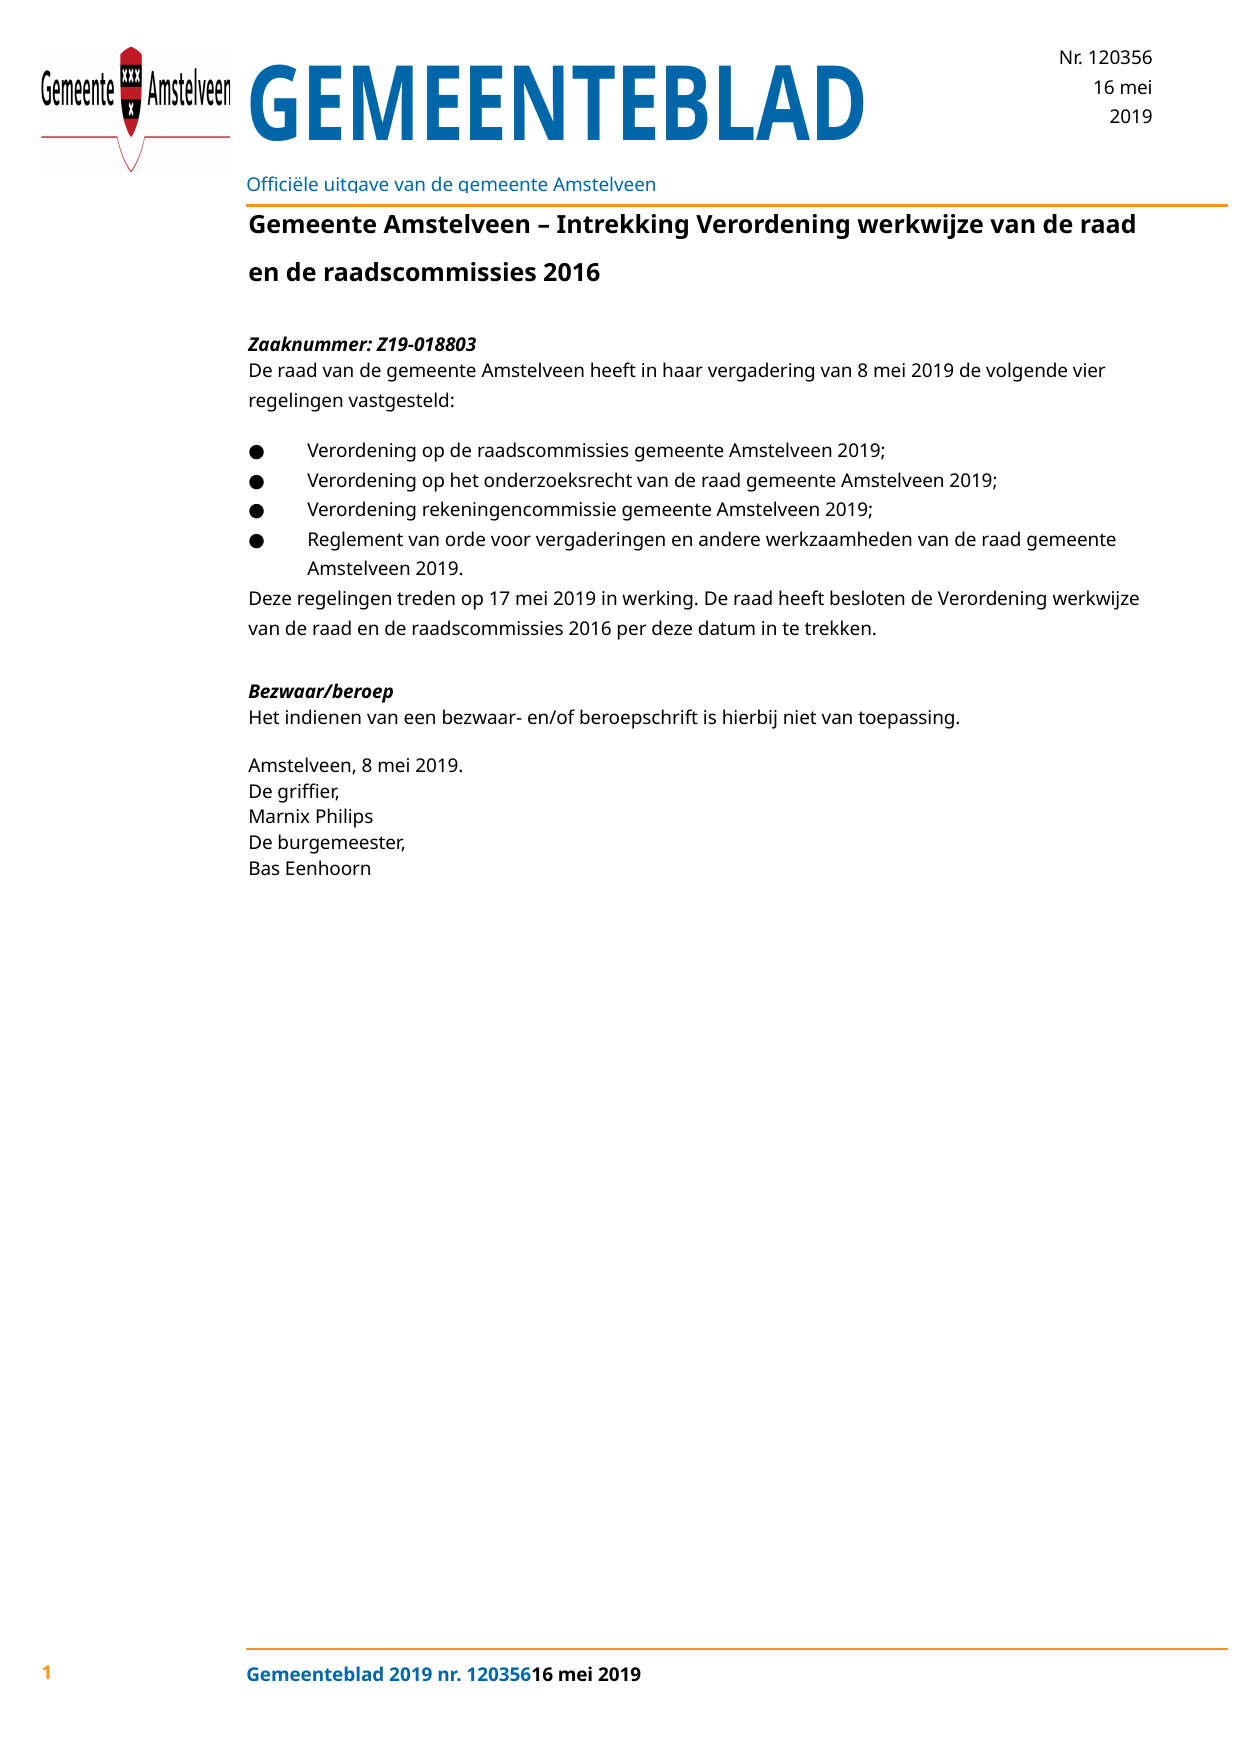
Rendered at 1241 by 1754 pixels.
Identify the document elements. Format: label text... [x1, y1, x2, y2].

list Verordening rekeningencommissie gemeente Amstelveen 2019; [248, 496, 1152, 522]
text Bas Eenhoorn [248, 855, 1152, 881]
text Het indienen van een bezwaar- en/of beroepschrift is hierbij niet van toepassing. [248, 704, 1152, 730]
list Verordening op het onderzoeksrecht van de raad gemeente Amstelveen 2019; [248, 467, 1152, 492]
list Verordening op de raadscommissies gemeente Amstelveen 2019; [248, 437, 1152, 463]
text Marnix Philips [248, 804, 1152, 829]
text De griffier, [248, 778, 1152, 804]
text Bezwaar/beroep [248, 679, 1152, 704]
text De burgemeester, [248, 829, 1152, 855]
text De raad van de gemeente Amstelveen heeft in haar vergadering van 8 mei 2019 de volgende vier regelingen vastgesteld: [248, 357, 1152, 412]
picture [41, 47, 231, 172]
text Amstelveen, 8 mei 2019. [248, 752, 1152, 778]
text Gemeente Amstelveen – Intrekking Verordening werkwijze van de raad en de raadscommissies 2016 [248, 207, 1152, 288]
text Zaaknummer: Z19-018803 [248, 331, 1152, 357]
list Reglement van orde voor vergaderingen en andere werkzaamheden van de raad gemeente Amstelveen 2019. [248, 526, 1152, 581]
text Deze regelingen treden op 17 mei 2019 in werking. De raad heeft besloten de Verordening werkwijze van de raad en de raadscommissies 2016 per deze datum in te trekken. [248, 585, 1152, 640]
